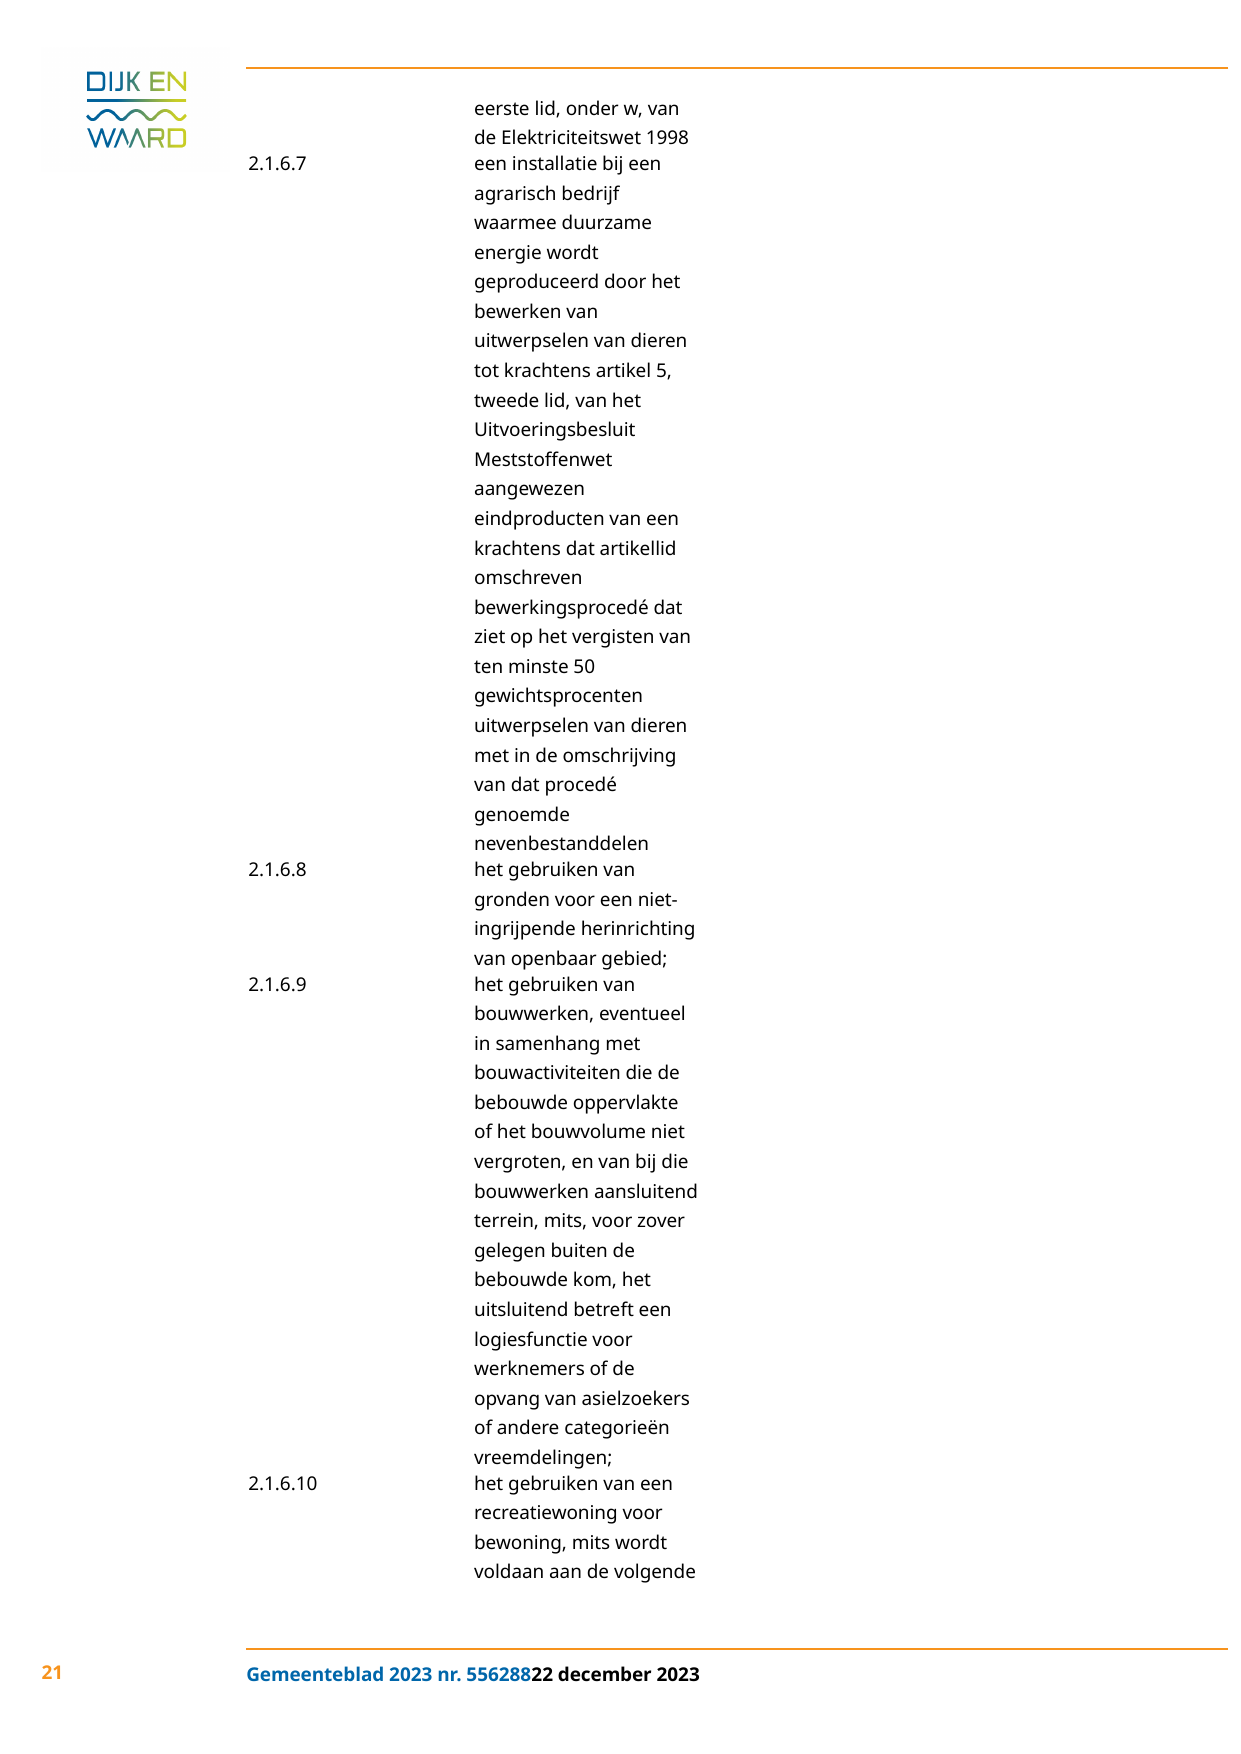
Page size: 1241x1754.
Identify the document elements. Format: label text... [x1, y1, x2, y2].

table_cell [926, 150, 1152, 856]
table_cell eerste lid, onder w, van de Elektriciteitswet 1998 [474, 95, 700, 150]
picture [41, 47, 231, 172]
table_cell [700, 1470, 926, 1584]
table_cell [248, 95, 474, 150]
table_cell 2.1.6.8 [248, 856, 474, 971]
table_cell het gebruiken van gronden voor een niet-ingrijpende herinrichting van openbaar gebied; [474, 856, 700, 971]
table_cell 2.1.6.7 [248, 150, 474, 856]
table_cell 2.1.6.9 [248, 971, 474, 1470]
table_cell [700, 95, 926, 150]
table_cell [926, 971, 1152, 1470]
table_cell [926, 95, 1152, 150]
table_cell [926, 856, 1152, 971]
table_cell het gebruiken van bouwwerken, eventueel in samenhang met bouwactiviteiten die de bebouwde oppervlakte of het bouwvolume niet vergroten, en van bij die bouwwerken aansluitend terrein, mits, voor zover gelegen buiten de bebouwde kom, het uitsluitend betreft een logiesfunctie voor werknemers of de opvang van asielzoekers of andere categorieën vreemdelingen; [474, 971, 700, 1470]
table_cell [700, 856, 926, 971]
table_cell [700, 150, 926, 856]
table_cell [700, 971, 926, 1470]
table_cell [926, 1470, 1152, 1584]
table_cell een installatie bij een agrarisch bedrijf waarmee duurzame energie wordt geproduceerd door het bewerken van uitwerpselen van dieren tot krachtens artikel 5, tweede lid, van het Uitvoeringsbesluit Meststoffenwet aangewezen eindproducten van een krachtens dat artikellid omschreven bewerkingsprocedé dat ziet op het vergisten van ten minste 50 gewichtsprocenten uitwerpselen van dieren met in de omschrijving van dat procedé genoemde nevenbestanddelen [474, 150, 700, 856]
table_cell 2.1.6.10 [248, 1470, 474, 1584]
table_cell het gebruiken van een recreatiewoning voor bewoning, mits wordt voldaan aan de volgende [474, 1470, 700, 1584]
